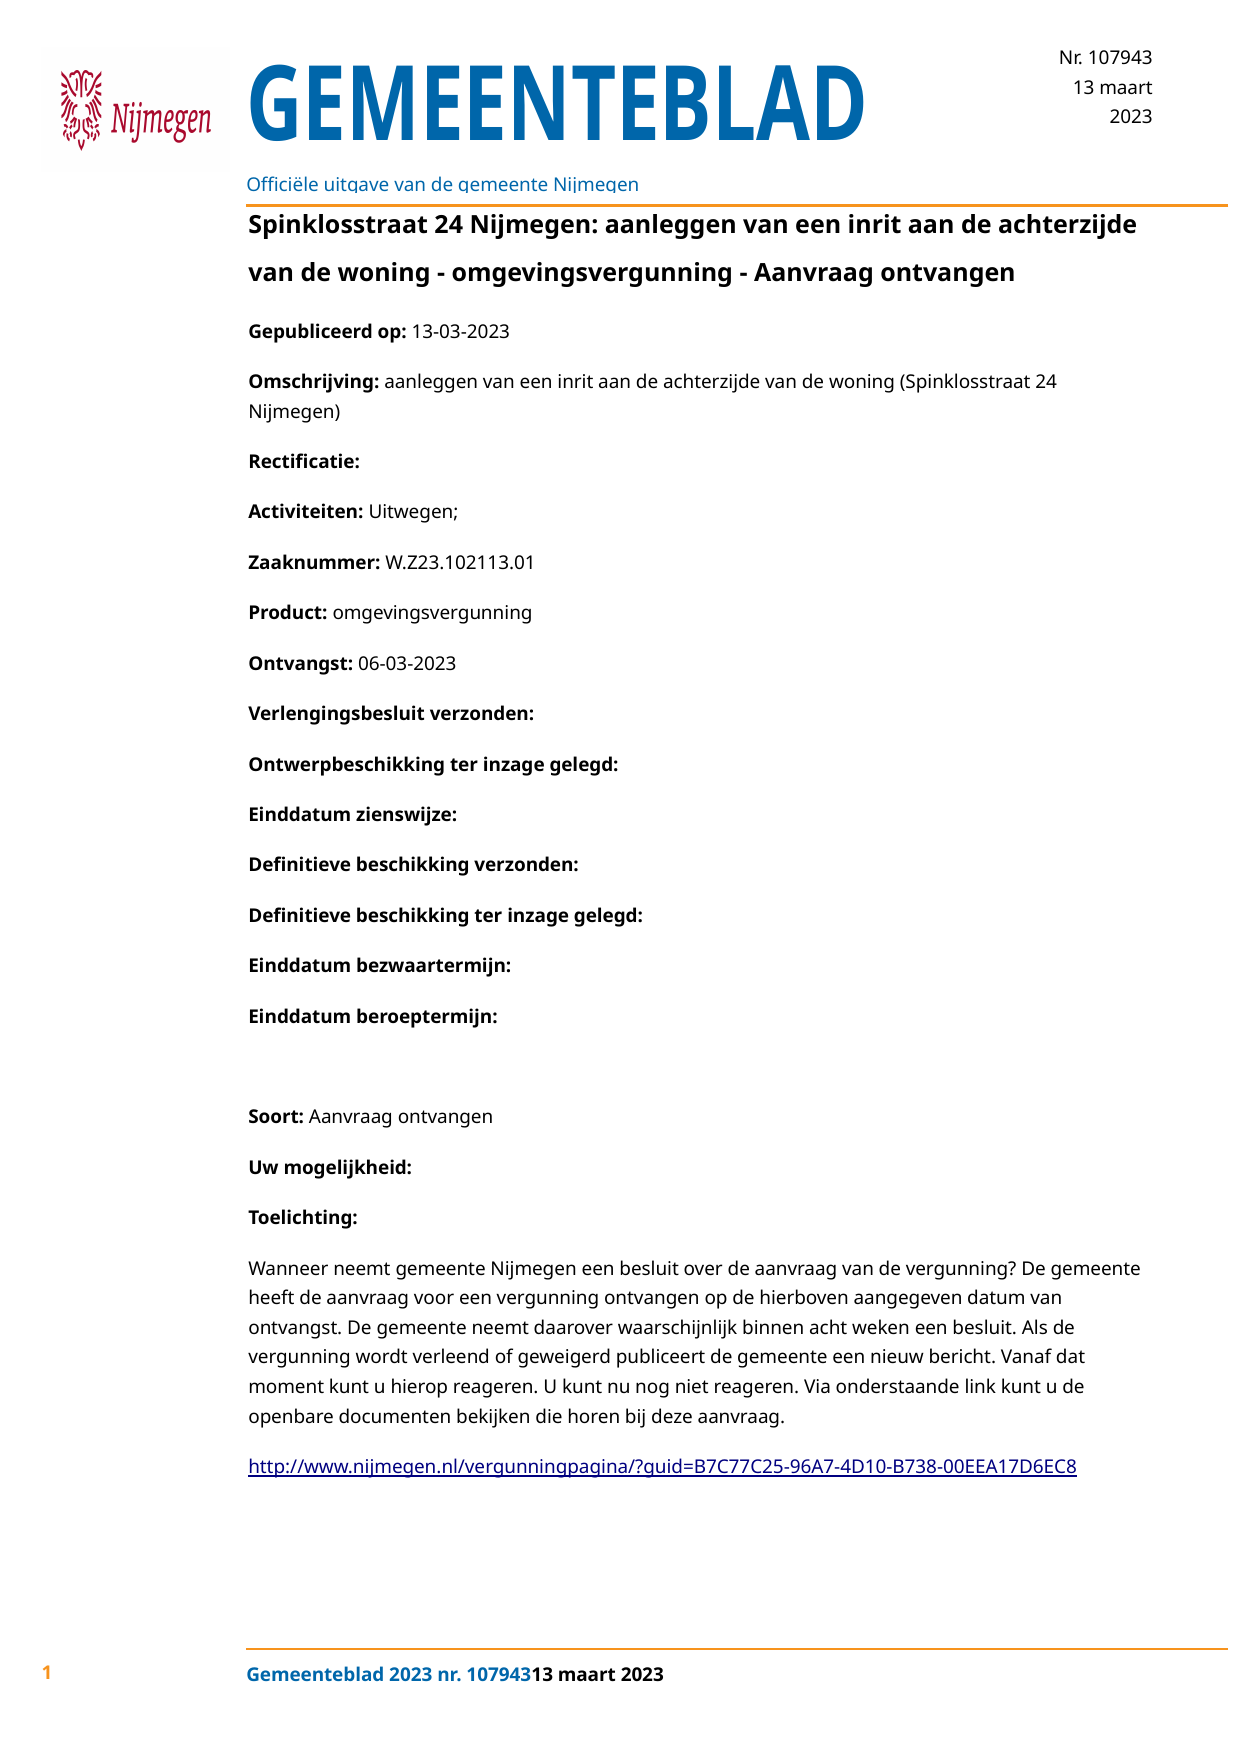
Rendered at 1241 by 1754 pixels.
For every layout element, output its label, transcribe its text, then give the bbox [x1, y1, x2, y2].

text Omschrijving: aanleggen van een inrit aan de achterzijde van de woning (Spinklosstraat 24 Nijmegen) [248, 368, 1152, 424]
text Spinklosstraat 24 Nijmegen: aanleggen van een inrit aan de achterzijde van de woning - omgevingsvergunning - Aanvraag ontvangen [248, 207, 1152, 288]
picture [41, 47, 231, 172]
text Toelichting: [248, 1204, 1152, 1230]
text Zaaknummer: W.Z23.102113.01 [248, 549, 1152, 575]
text Definitieve beschikking ter inzage gelegd: [248, 902, 1152, 928]
text Ontvangst: 06-03-2023 [248, 650, 1152, 676]
text Soort: Aanvraag ontvangen [248, 1104, 1152, 1129]
text Activiteiten: Uitwegen; [248, 499, 1152, 524]
text Verlengingsbesluit verzonden: [248, 700, 1152, 726]
text Definitieve beschikking verzonden: [248, 852, 1152, 877]
text Einddatum beroeptermijn: [248, 1003, 1152, 1029]
text Rectificatie: [248, 448, 1152, 474]
text Einddatum zienswijze: [248, 801, 1152, 827]
text Ontwerpbeschikking ter inzage gelegd: [248, 751, 1152, 777]
text Wanneer neemt gemeente Nijmegen een besluit over de aanvraag van de vergunning? De gemeente heeft de aanvraag voor een vergunning ontvangen op de hierboven aangegeven datum van ontvangst. De gemeente neemt daarover waarschijnlijk binnen acht weken een besluit. Als de vergunning wordt verleend of geweigerd publiceert de gemeente een nieuw bericht. Vanaf dat moment kunt u hierop reageren. U kunt nu nog niet reageren. Via onderstaande link kunt u de openbare documenten bekijken die horen bij deze aanvraag. [248, 1255, 1152, 1429]
text Einddatum bezwaartermijn: [248, 952, 1152, 978]
text http://www.nijmegen.nl/vergunningpagina/?guid=B7C77C25-96A7-4D10-B738-00EEA17D6EC8 [248, 1453, 1152, 1479]
text Uw mogelijkheid: [248, 1154, 1152, 1180]
text Product: omgevingsvergunning [248, 599, 1152, 625]
text Gepubliceerd op: 13-03-2023 [248, 318, 1152, 344]
